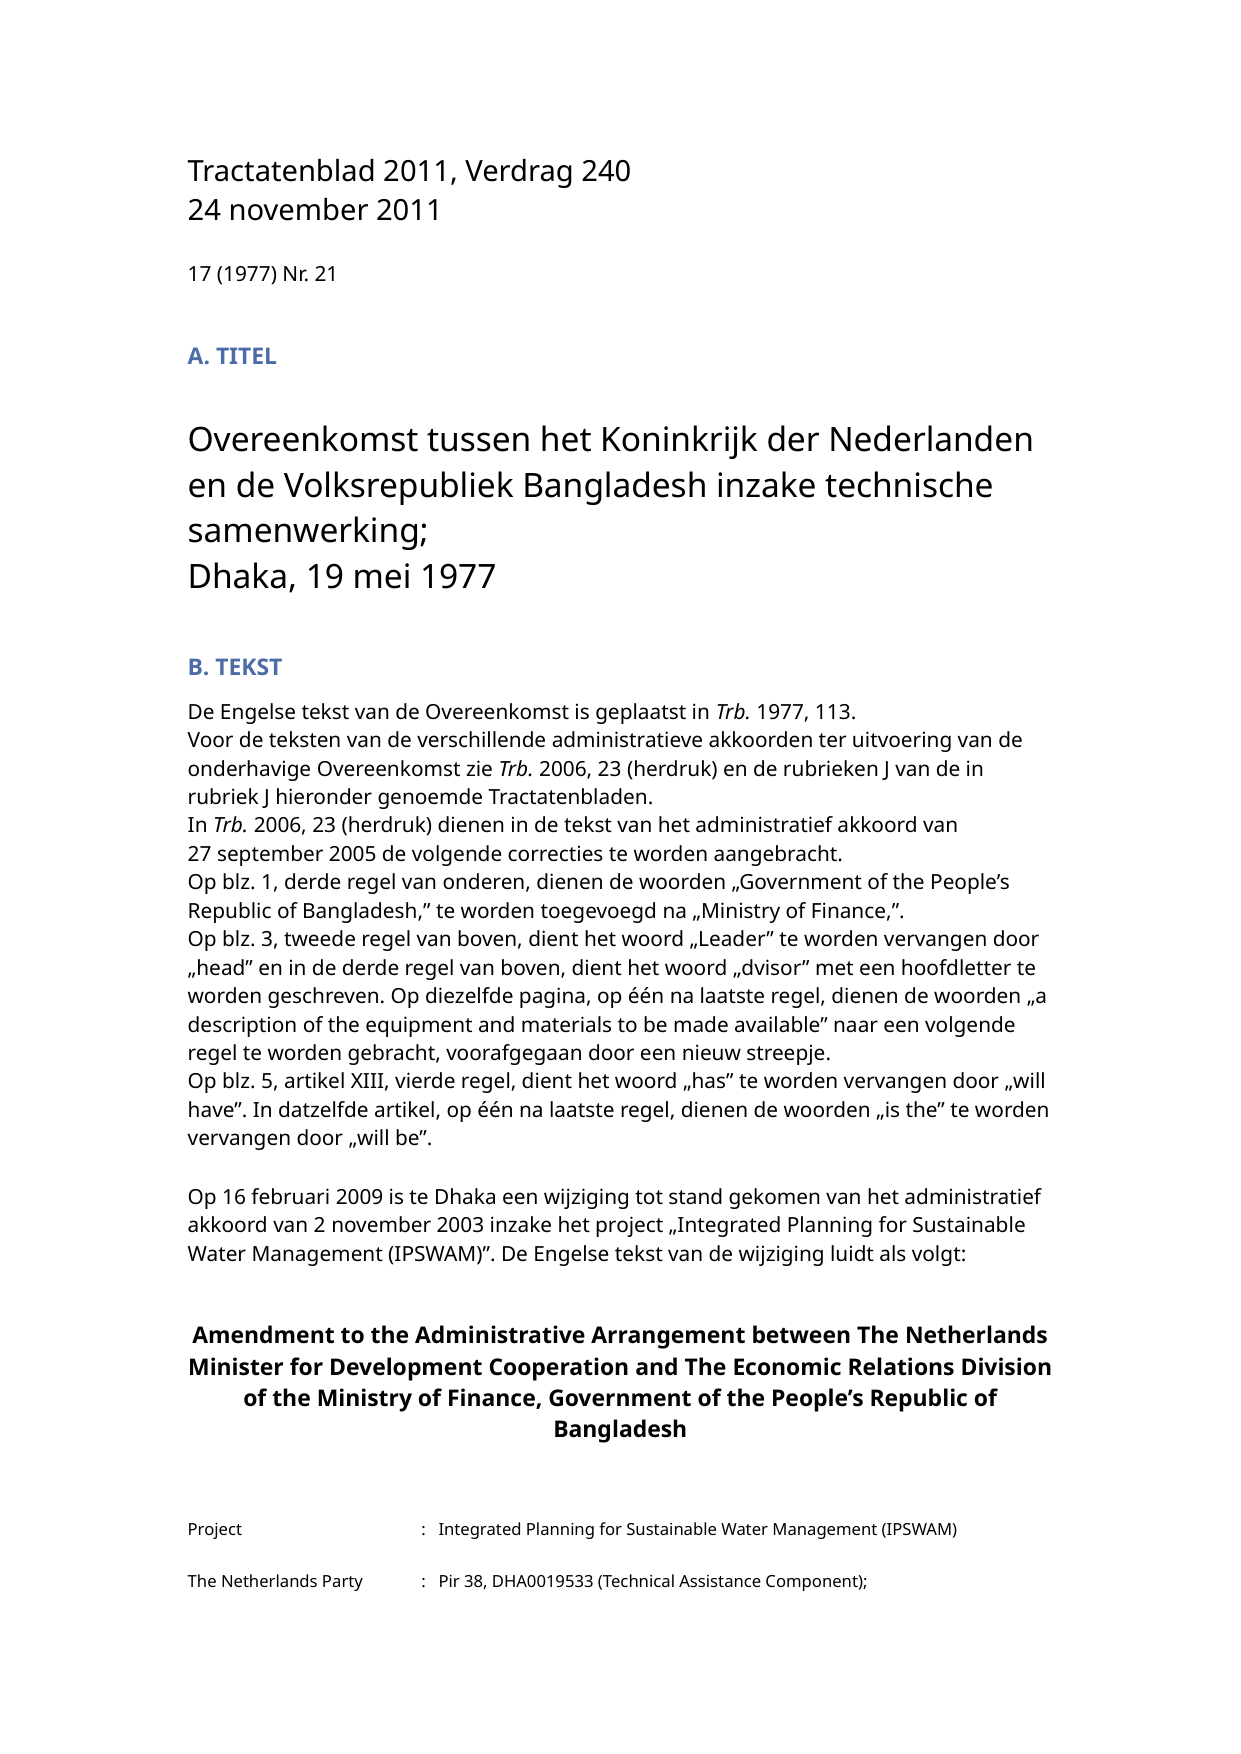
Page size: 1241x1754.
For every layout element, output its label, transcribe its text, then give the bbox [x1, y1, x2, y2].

text Op blz. 1, derde regel van onderen, dienen de woorden „Government of the People’s Republic of Bangladesh,” te worden toegevoegd na „Ministry of Finance,”. [187, 867, 1053, 924]
text Tractatenblad 2011, Verdrag 240 [187, 150, 1053, 190]
text Dhaka, 19 mei 1977 [187, 553, 1053, 598]
subtitle Amendment to the Administrative Arrangement between The Netherlands Minister for Development Cooperation and The Economic Relations Division of the Ministry of Finance, Government of the People’s Republic of Bangladesh [187, 1319, 1053, 1444]
subtitle A. TITEL [187, 340, 1053, 371]
table_cell Pir 38, DHA0019533 (Technical Assistance Component); [438, 1570, 1053, 1592]
text Voor de teksten van de verschillende administratieve akkoorden ter uitvoering van de onderhavige Overeenkomst zie Trb. 2006, 23 (herdruk) en de rubrieken J van de in rubriek J hieronder genoemde Tractatenbladen. [187, 725, 1053, 811]
text In Trb. 2006, 23 (herdruk) dienen in de tekst van het administratief akkoord van 27 september 2005 de volgende correcties te worden aangebracht. [187, 811, 1053, 867]
text De Engelse tekst van de Overeenkomst is geplaatst in Trb. 1977, 113. [187, 697, 1053, 725]
text 17 (1977) Nr. 21 [187, 259, 1053, 287]
text Op blz. 5, artikel XIII, vierde regel, dient het woord „has” te worden vervangen door „will have”. In datzelfde artikel, op één na laatste regel, dienen de woorden „is the” te worden vervangen door „will be”. [187, 1067, 1053, 1152]
table_cell : [421, 1570, 438, 1592]
text Op 16 februari 2009 is te Dhaka een wijziging tot stand gekomen van het administratief akkoord van 2 november 2003 inzake het project „Integrated Planning for Sustainable Water Management (IPSWAM)”. De Engelse tekst van de wijziging luidt als volgt: [187, 1182, 1053, 1267]
table_header Project [188, 1517, 421, 1570]
text Op blz. 3, tweede regel van boven, dient het woord „Leader” te worden vervangen door „head” en in de derde regel van boven, dient het woord „dvisor” met een hoofdletter te worden geschreven. Op diezelfde pagina, op één na laatste regel, dienen de woorden „a description of the equipment and materials to be made available” naar een volgende regel te worden gebracht, voorafgegaan door een nieuw streepje. [187, 924, 1053, 1067]
text 24 november 2011 [187, 190, 1053, 229]
table_header : [421, 1517, 438, 1570]
table_header Integrated Planning for Sustainable Water Management (IPSWAM) [438, 1517, 1053, 1570]
subtitle B. TEKST [187, 651, 1053, 682]
table_cell The Netherlands Party [188, 1570, 421, 1592]
text Overeenkomst tussen het Koninkrijk der Nederlanden en de Volksrepubliek Bangladesh inzake technische samenwerking; [187, 416, 1053, 553]
